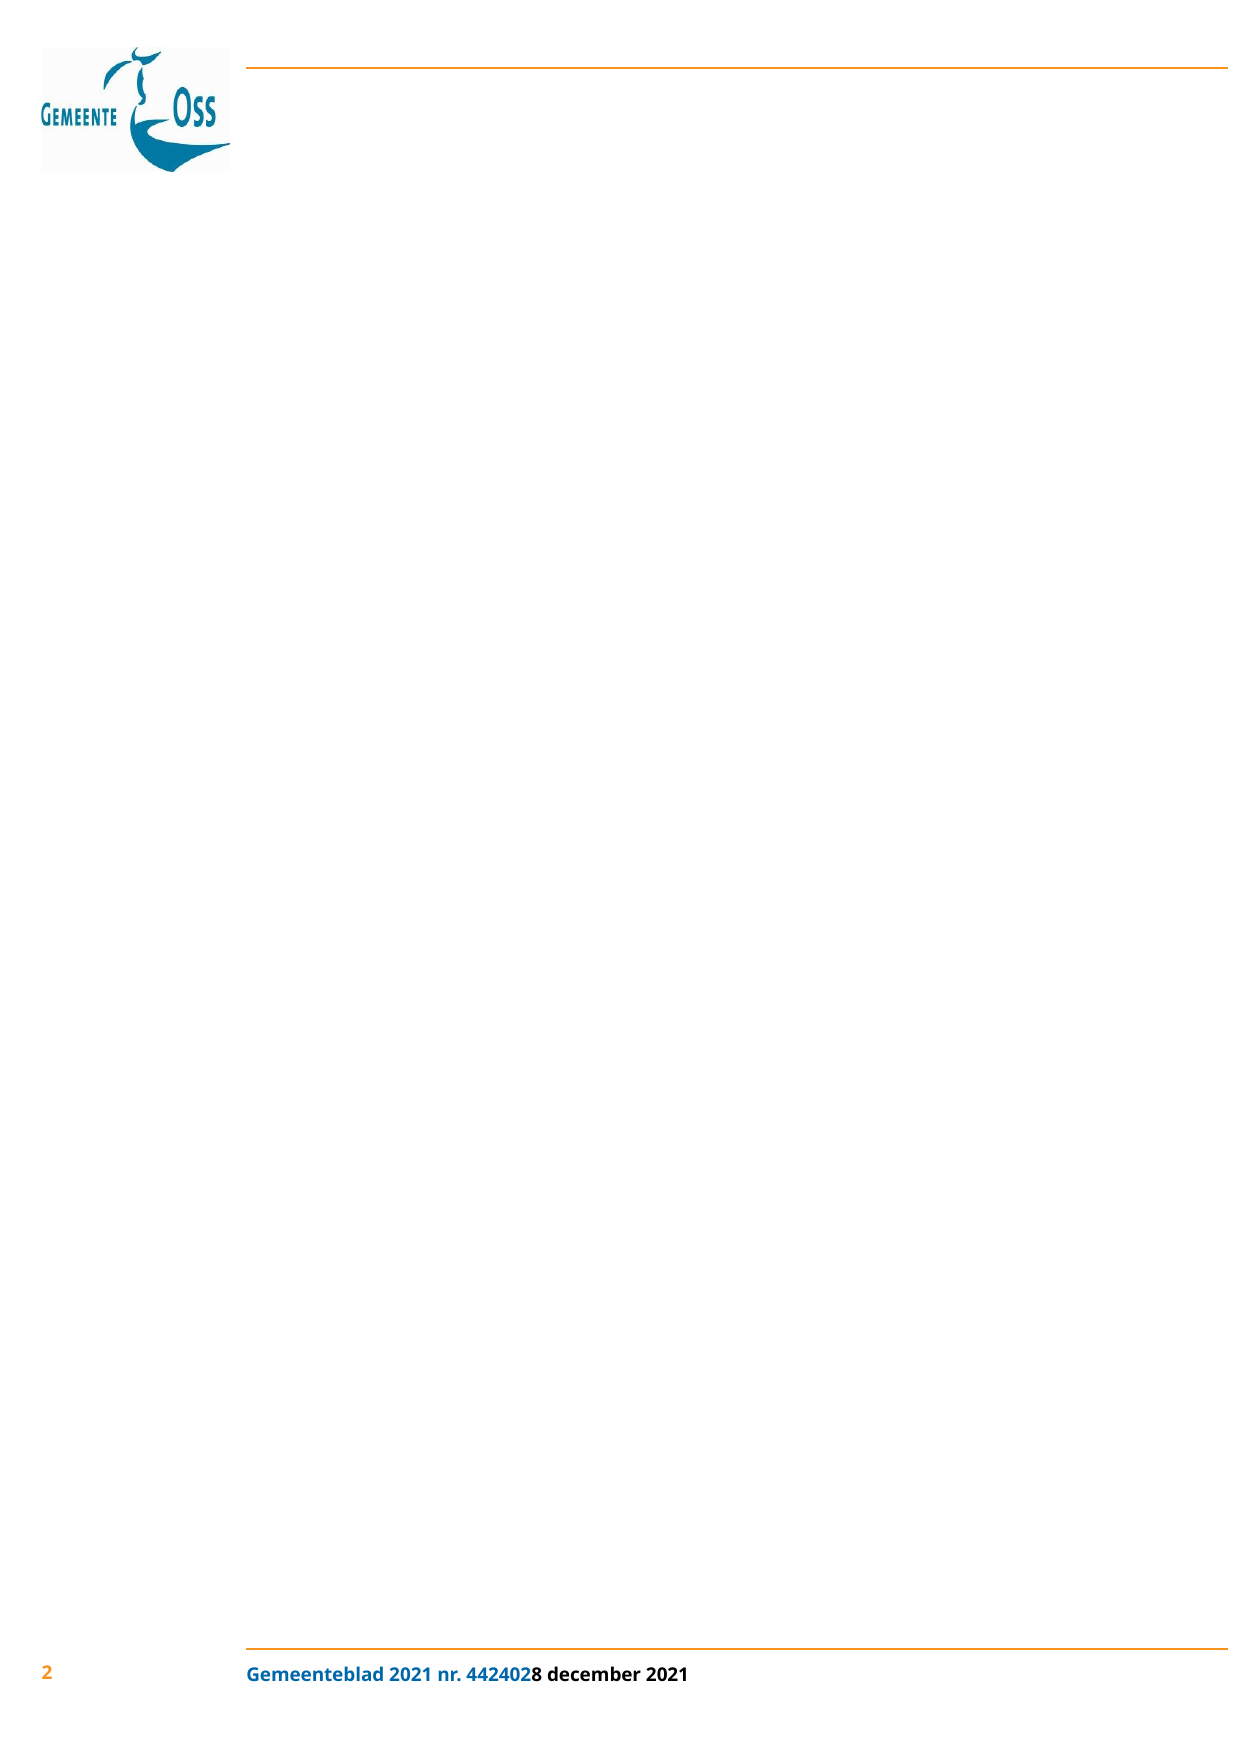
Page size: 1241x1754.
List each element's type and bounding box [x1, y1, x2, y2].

picture [41, 47, 231, 172]
